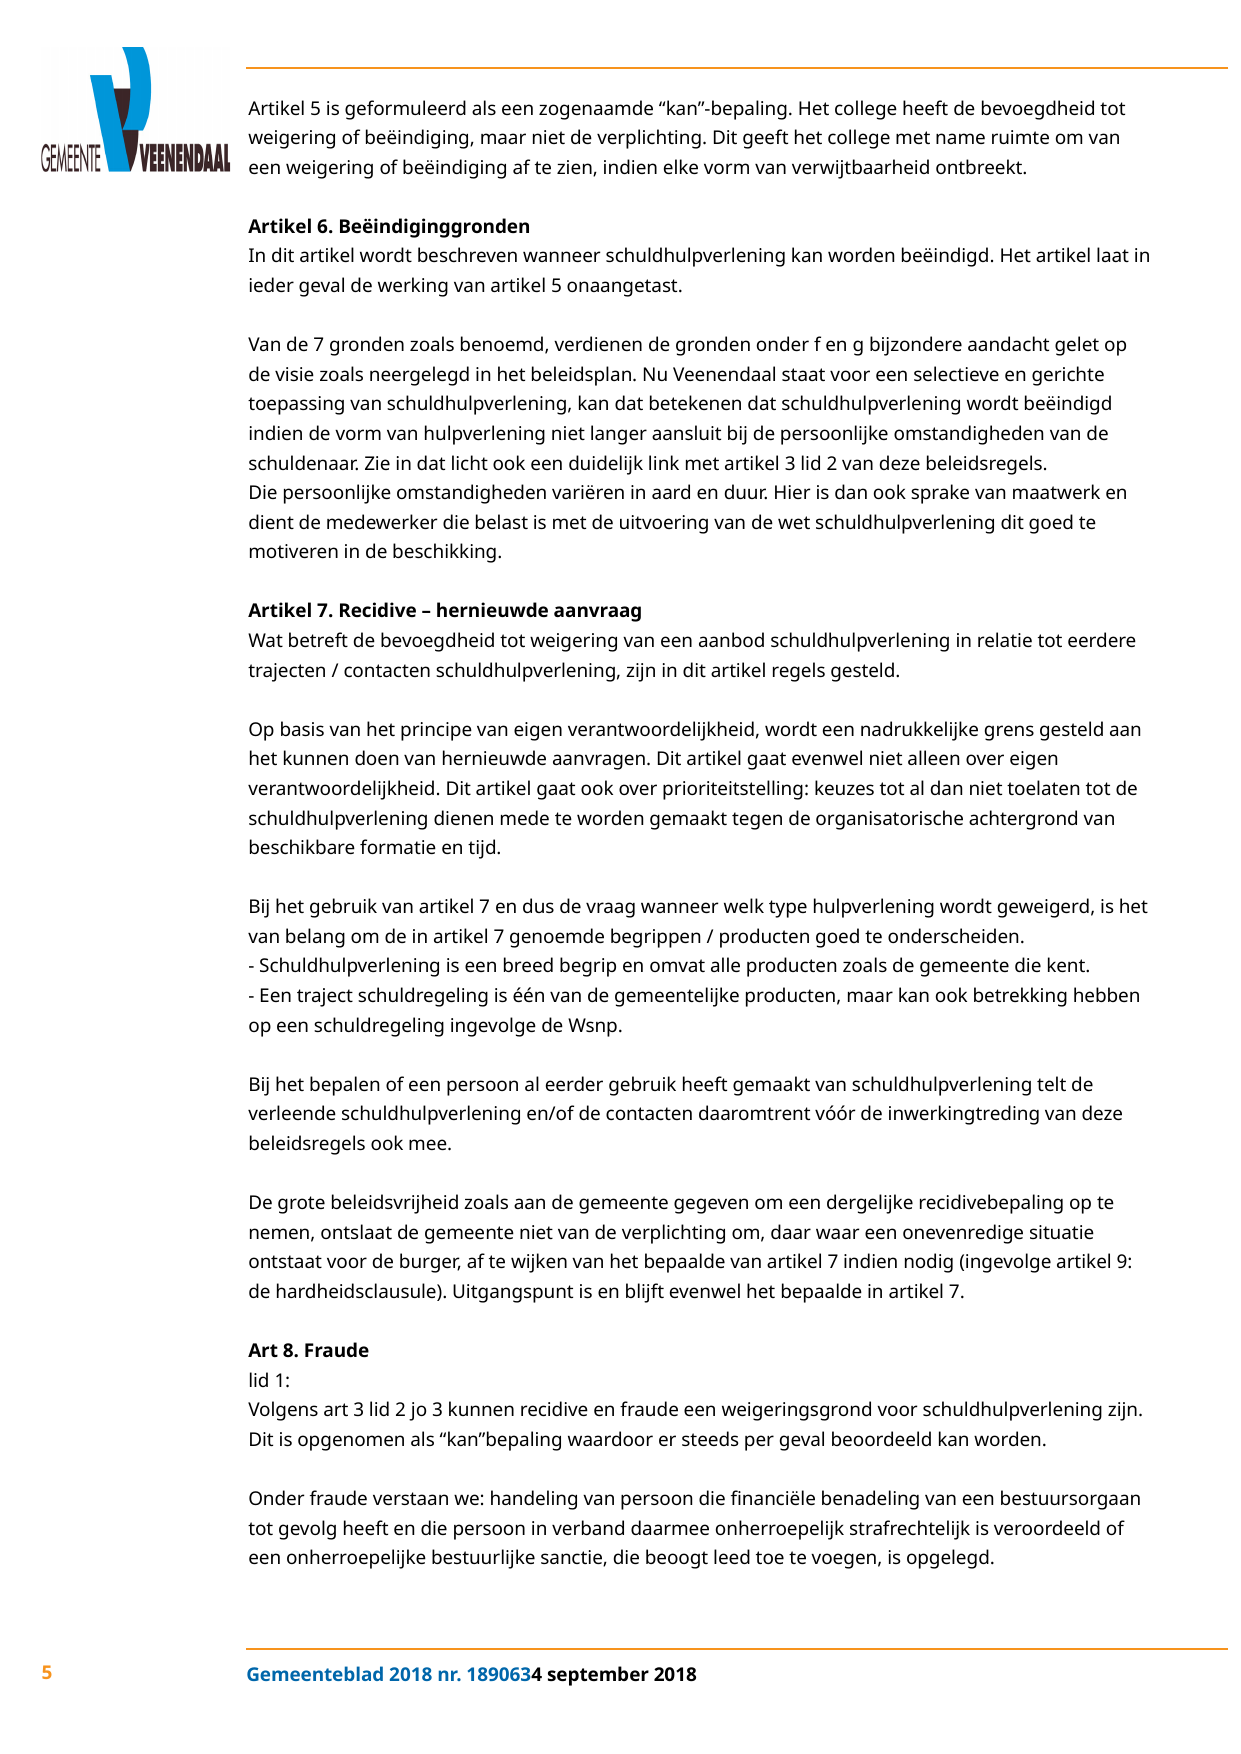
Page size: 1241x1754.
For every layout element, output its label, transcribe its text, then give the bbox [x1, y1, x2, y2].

picture [123, 47, 231, 172]
text Onder fraude verstaan we: handeling van persoon die financiële benadeling van een bestuursorgaan tot gevolg heeft en die persoon in verband daarmee onherroepelijk strafrechtelijk is veroordeeld of een onherroepelijke bestuurlijke sanctie, die beoogt leed toe te voegen, is opgelegd. [248, 1485, 1152, 1570]
text Volgens art 3 lid 2 jo 3 kunnen recidive en fraude een weigeringsgrond voor schuldhulpverlening zijn. Dit is opgenomen als “kan”bepaling waardoor er steeds per geval beoordeeld kan worden. [248, 1396, 1152, 1452]
text Artikel 5 is geformuleerd als een zogenaamde “kan”-bepaling. Het college heeft de bevoegdheid tot weigering of beëindiging, maar niet de verplichting. Dit geeft het college met name ruimte om van een weigering of beëindiging af te zien, indien elke vorm van verwijtbaarheid ontbreekt. [248, 95, 1152, 180]
text Die persoonlijke omstandigheden variëren in aard en duur. Hier is dan ook sprake van maatwerk en dient de medewerker die belast is met de uitvoering van de wet schuldhulpverlening dit goed te motiveren in de beschikking. [248, 479, 1152, 564]
text Bij het gebruik van artikel 7 en dus de vraag wanneer welk type hulpverlening wordt geweigerd, is het van belang om de in artikel 7 genoemde begrippen / producten goed te onderscheiden. [248, 893, 1152, 949]
text Art 8. Fraude [248, 1337, 1152, 1363]
text Van de 7 gronden zoals benoemd, verdienen de gronden onder f en g bijzondere aandacht gelet op de visie zoals neergelegd in het beleidsplan. Nu Veenendaal staat voor een selectieve en gerichte toepassing van schuldhulpverlening, kan dat betekenen dat schuldhulpverlening wordt beëindigd indien de vorm van hulpverlening niet langer aansluit bij de persoonlijke omstandigheden van de schuldenaar. Zie in dat licht ook een duidelijk link met artikel 3 lid 2 van deze beleidsregels. [248, 331, 1152, 476]
text - Een traject schuldregeling is één van de gemeentelijke producten, maar kan ook betrekking hebben op een schuldregeling ingevolge de Wsnp. [248, 982, 1152, 1038]
text De grote beleidsvrijheid zoals aan de gemeente gegeven om een dergelijke recidivebepaling op te nemen, ontslaat de gemeente niet van de verplichting om, daar waar een onevenredige situatie ontstaat voor de burger, af te wijken van het bepaalde van artikel 7 indien nodig (ingevolge artikel 9: de hardheidsclausule). Uitgangspunt is en blijft evenwel het bepaalde in artikel 7. [248, 1189, 1152, 1304]
text - Schuldhulpverlening is een breed begrip en omvat alle producten zoals de gemeente die kent. [248, 953, 1152, 978]
text In dit artikel wordt beschreven wanneer schuldhulpverlening kan worden beëindigd. Het artikel laat in ieder geval de werking van artikel 5 onaangetast. [248, 243, 1152, 298]
text Wat betreft de bevoegdheid tot weigering van een aanbod schuldhulpverlening in relatie tot eerdere trajecten / contacten schuldhulpverlening, zijn in dit artikel regels gesteld. [248, 627, 1152, 683]
text Artikel 6. Beëindiginggronden [248, 213, 1152, 239]
text Op basis van het principe van eigen verantwoordelijkheid, wordt een nadrukkelijke grens gesteld aan het kunnen doen van hernieuwde aanvragen. Dit artikel gaat evenwel niet alleen over eigen verantwoordelijkheid. Dit artikel gaat ook over prioriteitstelling: keuzes tot al dan niet toelaten tot de schuldhulpverlening dienen mede te worden gemaakt tegen de organisatorische achtergrond van beschikbare formatie en tijd. [248, 716, 1152, 860]
text Artikel 7. Recidive – hernieuwde aanvraag [248, 598, 1152, 623]
text lid 1: [248, 1367, 1152, 1393]
picture [41, 47, 130, 172]
text Bij het bepalen of een persoon al eerder gebruik heeft gemaakt van schuldhulpverlening telt de verleende schuldhulpverlening en/of de contacten daaromtrent vóór de inwerkingtreding van deze beleidsregels ook mee. [248, 1071, 1152, 1156]
